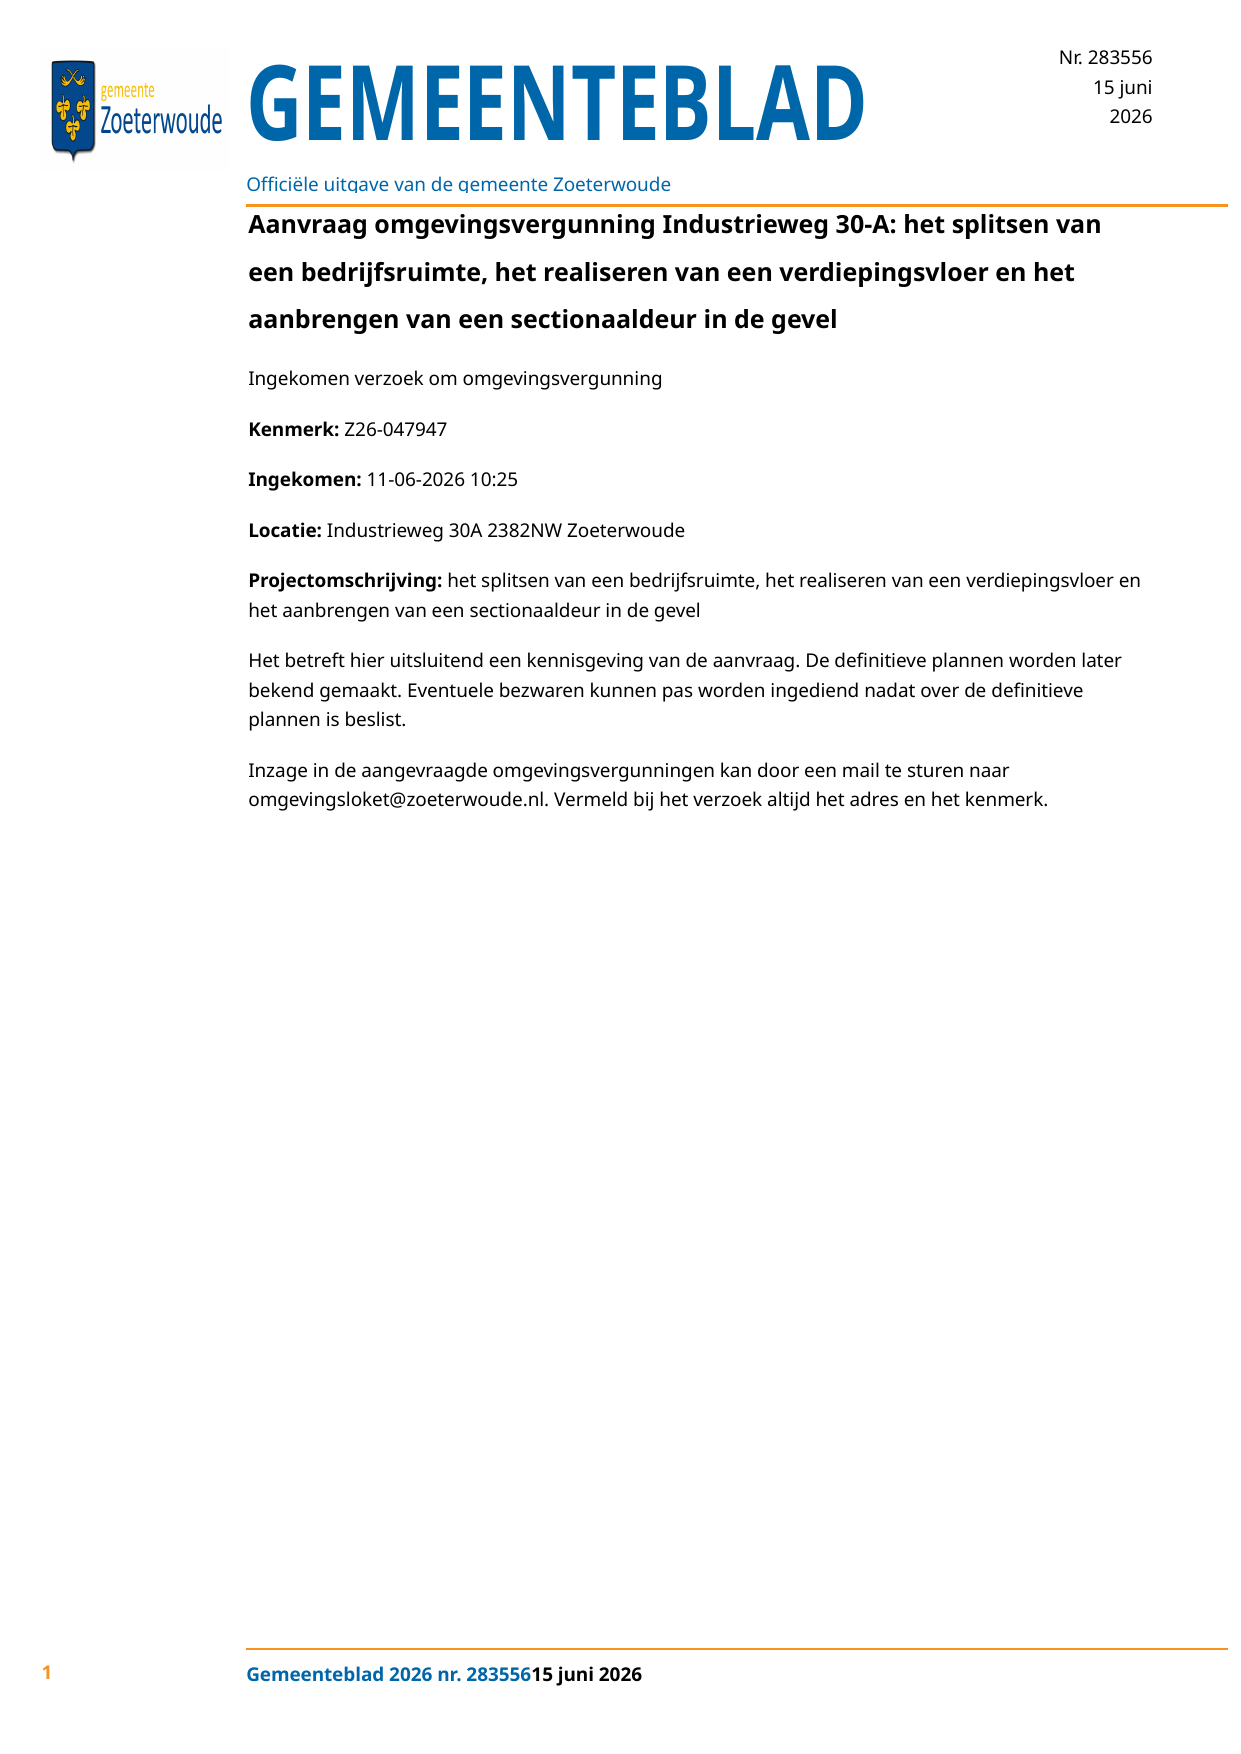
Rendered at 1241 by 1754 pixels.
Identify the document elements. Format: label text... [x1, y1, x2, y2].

text Kenmerk: Z26-047947 [248, 416, 1152, 442]
text Projectomschrijving: het splitsen van een bedrijfsruimte, het realiseren van een verdiepingsvloer en het aanbrengen van een sectionaaldeur in de gevel [248, 567, 1152, 622]
text Locatie: Industrieweg 30A 2382NW Zoeterwoude [248, 517, 1152, 542]
text Ingekomen verzoek om omgevingsvergunning [248, 366, 1152, 391]
picture [41, 47, 231, 172]
text Ingekomen: 11-06-2026 10:25 [248, 466, 1152, 492]
text Inzage in de aangevraagde omgevingsvergunningen kan door een mail te sturen naar omgevingsloket@zoeterwoude.nl. Vermeld bij het verzoek altijd het adres en het kenmerk. [248, 757, 1152, 812]
text Aanvraag omgevingsvergunning Industrieweg 30-A: het splitsen van een bedrijfsruimte, het realiseren van een verdiepingsvloer en het aanbrengen van een sectionaaldeur in de gevel [248, 207, 1152, 336]
text Het betreft hier uitsluitend een kennisgeving van de aanvraag. De definitieve plannen worden later bekend gemaakt. Eventuele bezwaren kunnen pas worden ingediend nadat over de definitieve plannen is beslist. [248, 647, 1152, 732]
